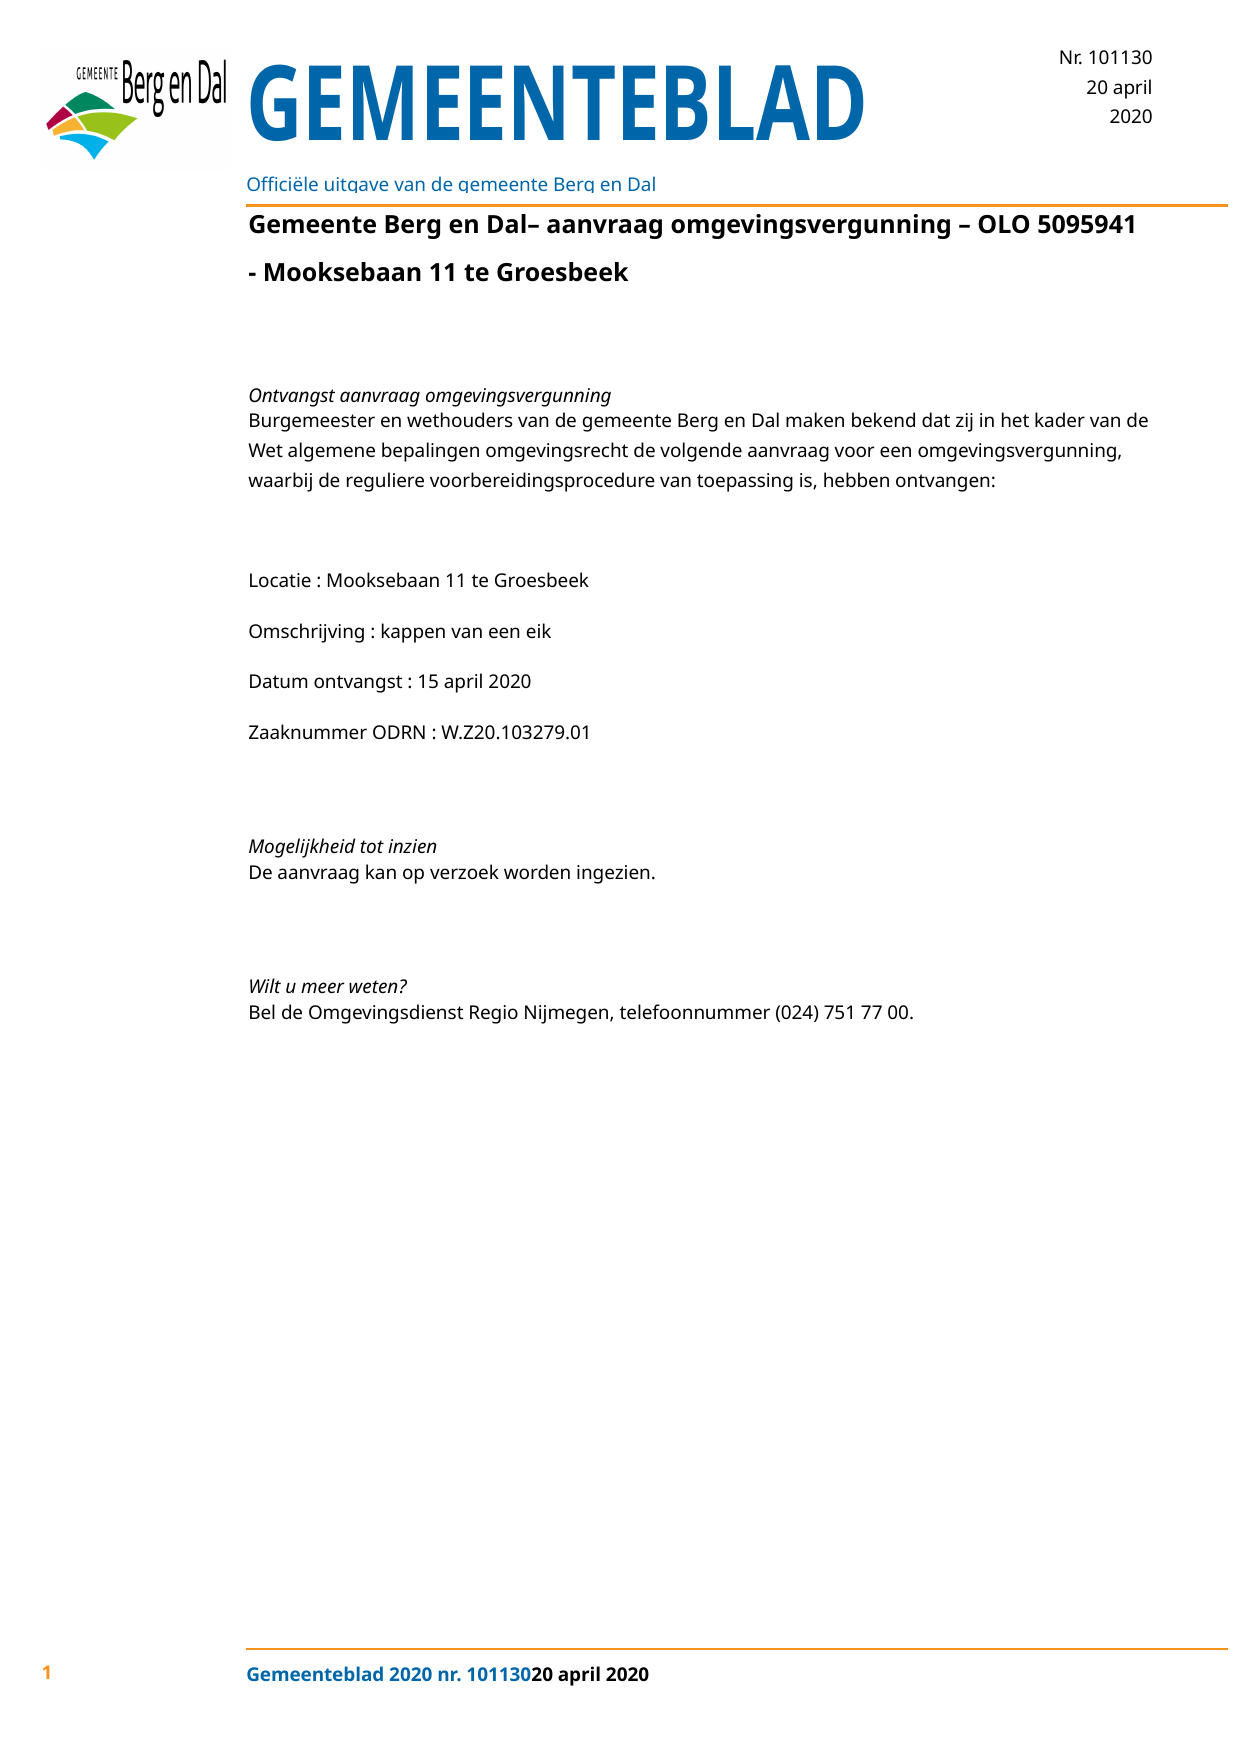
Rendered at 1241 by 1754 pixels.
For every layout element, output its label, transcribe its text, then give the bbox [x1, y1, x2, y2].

picture [41, 47, 231, 172]
text Burgemeester en wethouders van de gemeente Berg en Dal maken bekend dat zij in het kader van de Wet algemene bepalingen omgevingsrecht de volgende aanvraag voor een omgevingsvergunning, waarbij de reguliere voorbereidingsprocedure van toepassing is, hebben ontvangen: [248, 408, 1152, 492]
text Gemeente Berg en Dal– aanvraag omgevingsvergunning – OLO 5095941 - Mooksebaan 11 te Groesbeek [248, 207, 1152, 288]
text Bel de Omgevingsdienst Regio Nijmegen, telefoonnummer (024) 751 77 00. [248, 999, 1152, 1025]
text Zaaknummer ODRN : W.Z20.103279.01 [248, 719, 1152, 744]
text Mogelijkheid tot inzien [248, 833, 1152, 859]
text De aanvraag kan op verzoek worden ingezien. [248, 859, 1152, 885]
text Ontvangst aanvraag omgevingsvergunning [248, 382, 1152, 408]
text Omschrijving : kappen van een eik [248, 618, 1152, 644]
text Wilt u meer weten? [248, 973, 1152, 999]
text Datum ontvangst : 15 april 2020 [248, 668, 1152, 694]
text Locatie : Mooksebaan 11 te Groesbeek [248, 568, 1152, 593]
